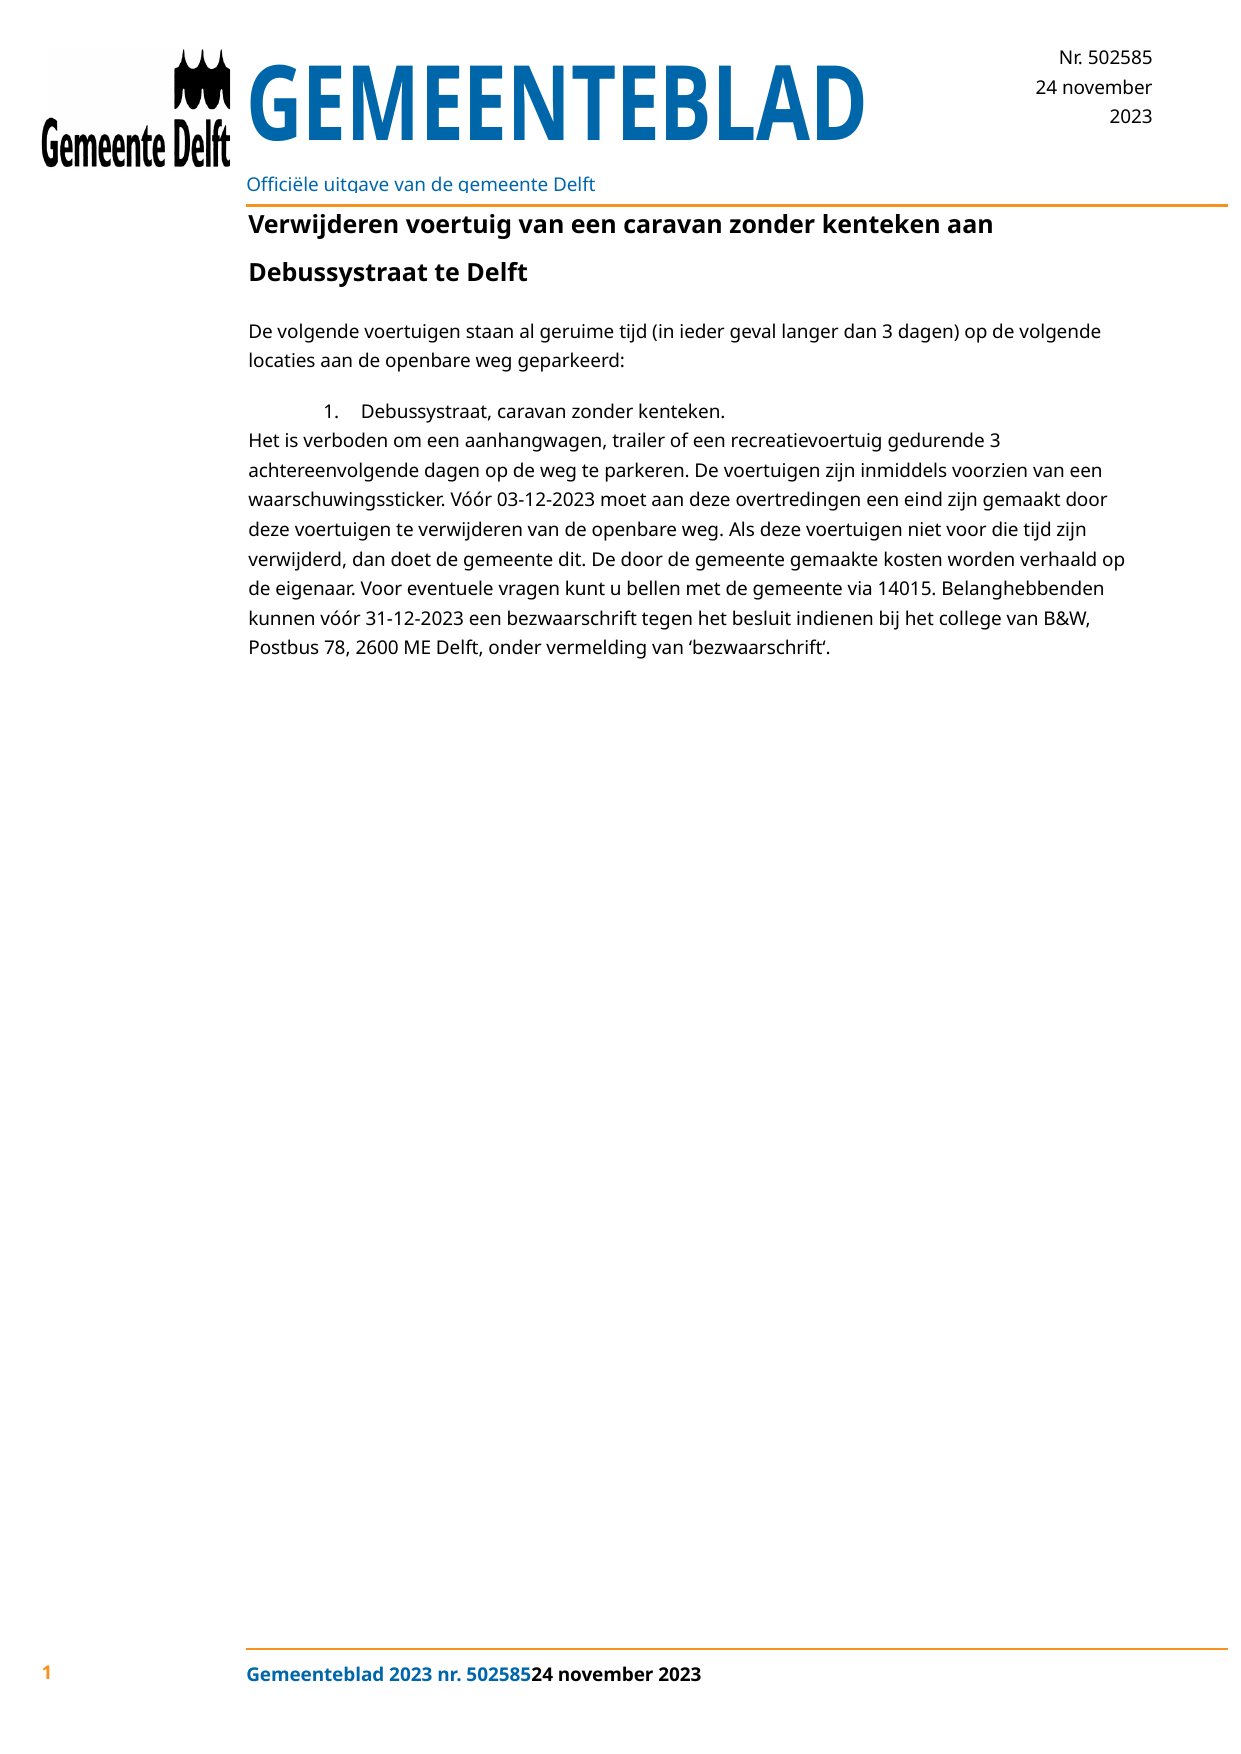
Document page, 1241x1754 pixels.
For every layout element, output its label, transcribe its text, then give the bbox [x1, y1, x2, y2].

list Debussystraat, caravan zonder kenteken. [323, 398, 1152, 424]
text Verwijderen voertuig van een caravan zonder kenteken aan Debussystraat te Delft [248, 207, 1152, 288]
picture [41, 47, 231, 172]
text De volgende voertuigen staan al geruime tijd (in ieder geval langer dan 3 dagen) op de volgende locaties aan de openbare weg geparkeerd: [248, 318, 1152, 373]
text Het is verboden om een aanhangwagen, trailer of een recreatievoertuig gedurende 3 achtereenvolgende dagen op de weg te parkeren. De voertuigen zijn inmiddels voorzien van een waarschuwingssticker. Vóór 03-12-2023 moet aan deze overtredingen een eind zijn gemaakt door deze voertuigen te verwijderen van de openbare weg. Als deze voertuigen niet voor die tijd zijn verwijderd, dan doet de gemeente dit. De door de gemeente gemaakte kosten worden verhaald op de eigenaar. Voor eventuele vragen kunt u bellen met de gemeente via 14015. Belanghebbenden kunnen vóór 31-12-2023 een bezwaarschrift tegen het besluit indienen bij het college van B&W, Postbus 78, 2600 ME Delft, onder vermelding van ‘bezwaarschrift‘. [248, 427, 1152, 660]
